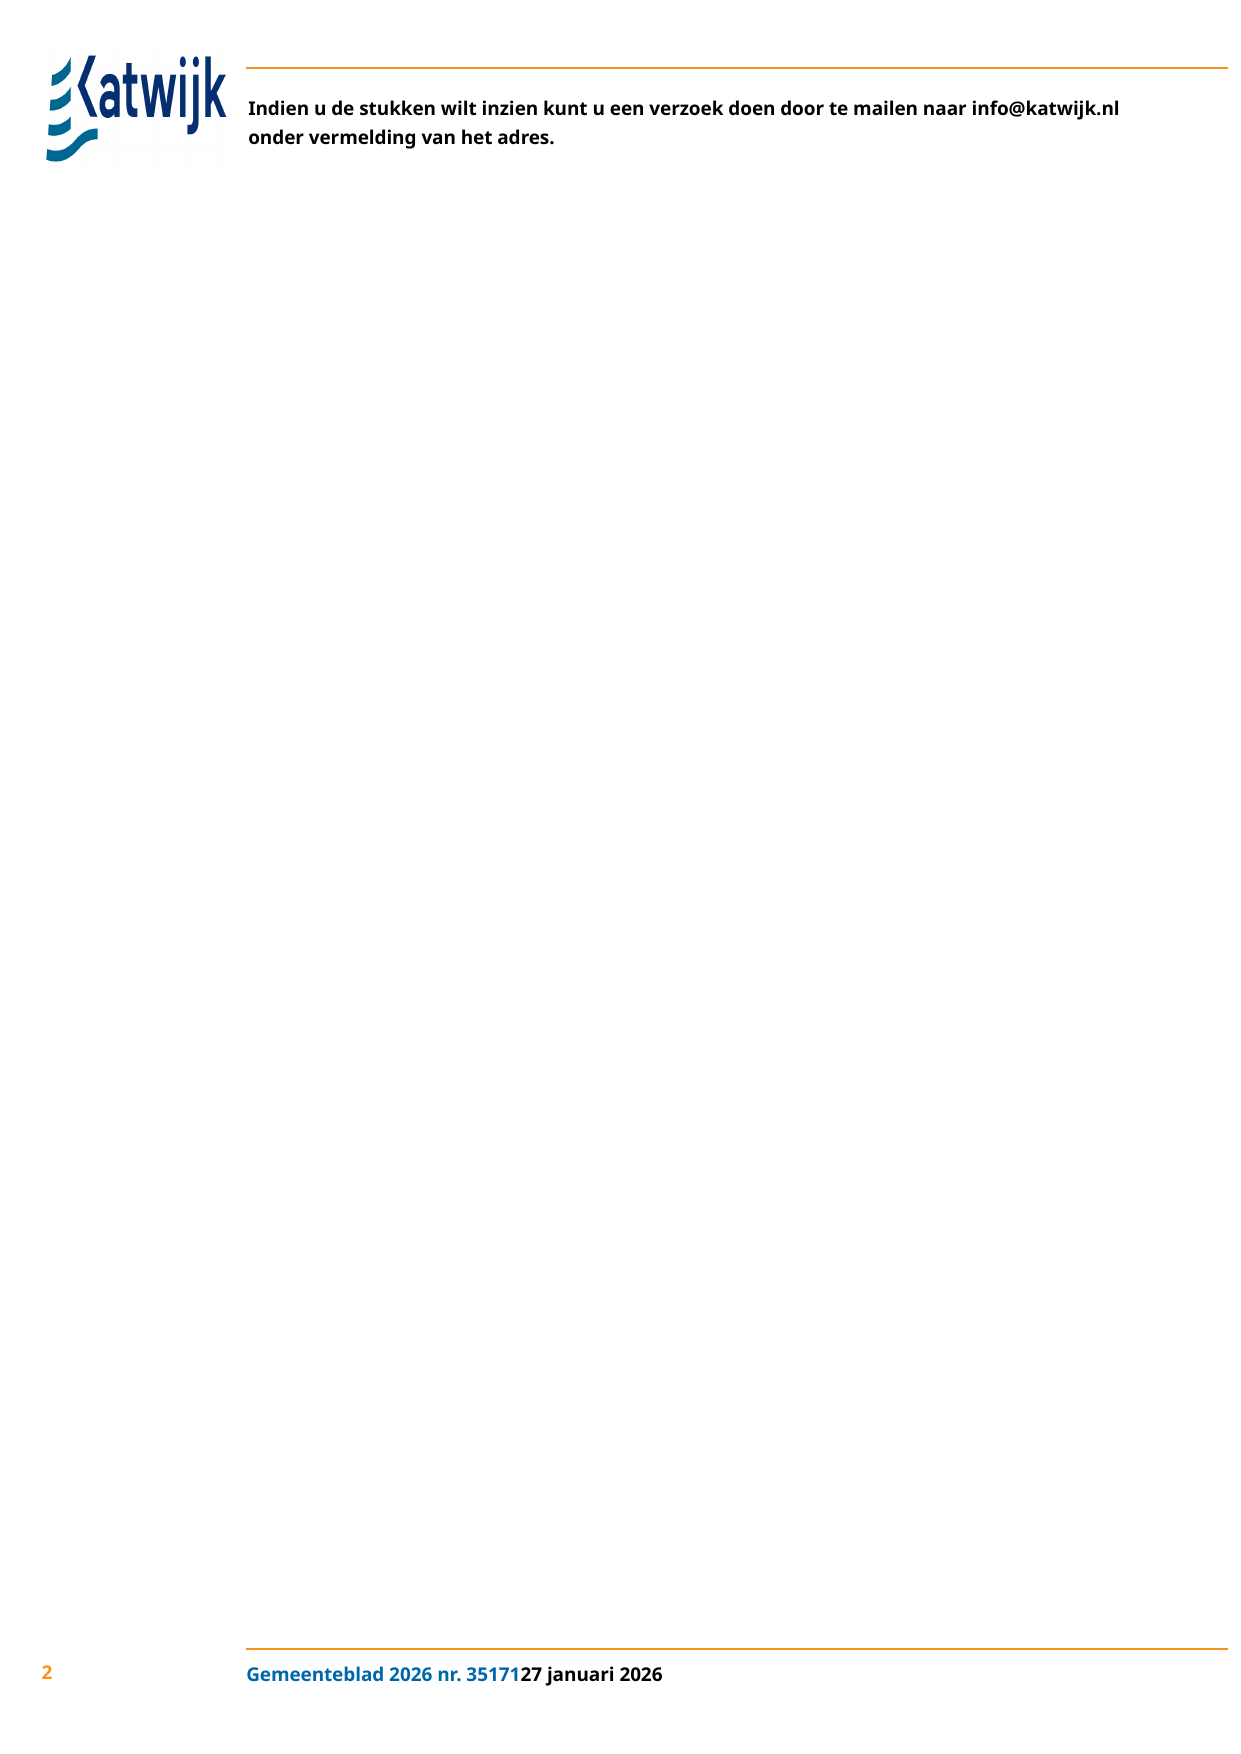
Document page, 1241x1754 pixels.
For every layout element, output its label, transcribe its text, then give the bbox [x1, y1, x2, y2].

text Indien u de stukken wilt inzien kunt u een verzoek doen door te mailen naar info@katwijk.nl onder vermelding van het adres. [248, 95, 1152, 150]
picture [41, 47, 231, 172]
